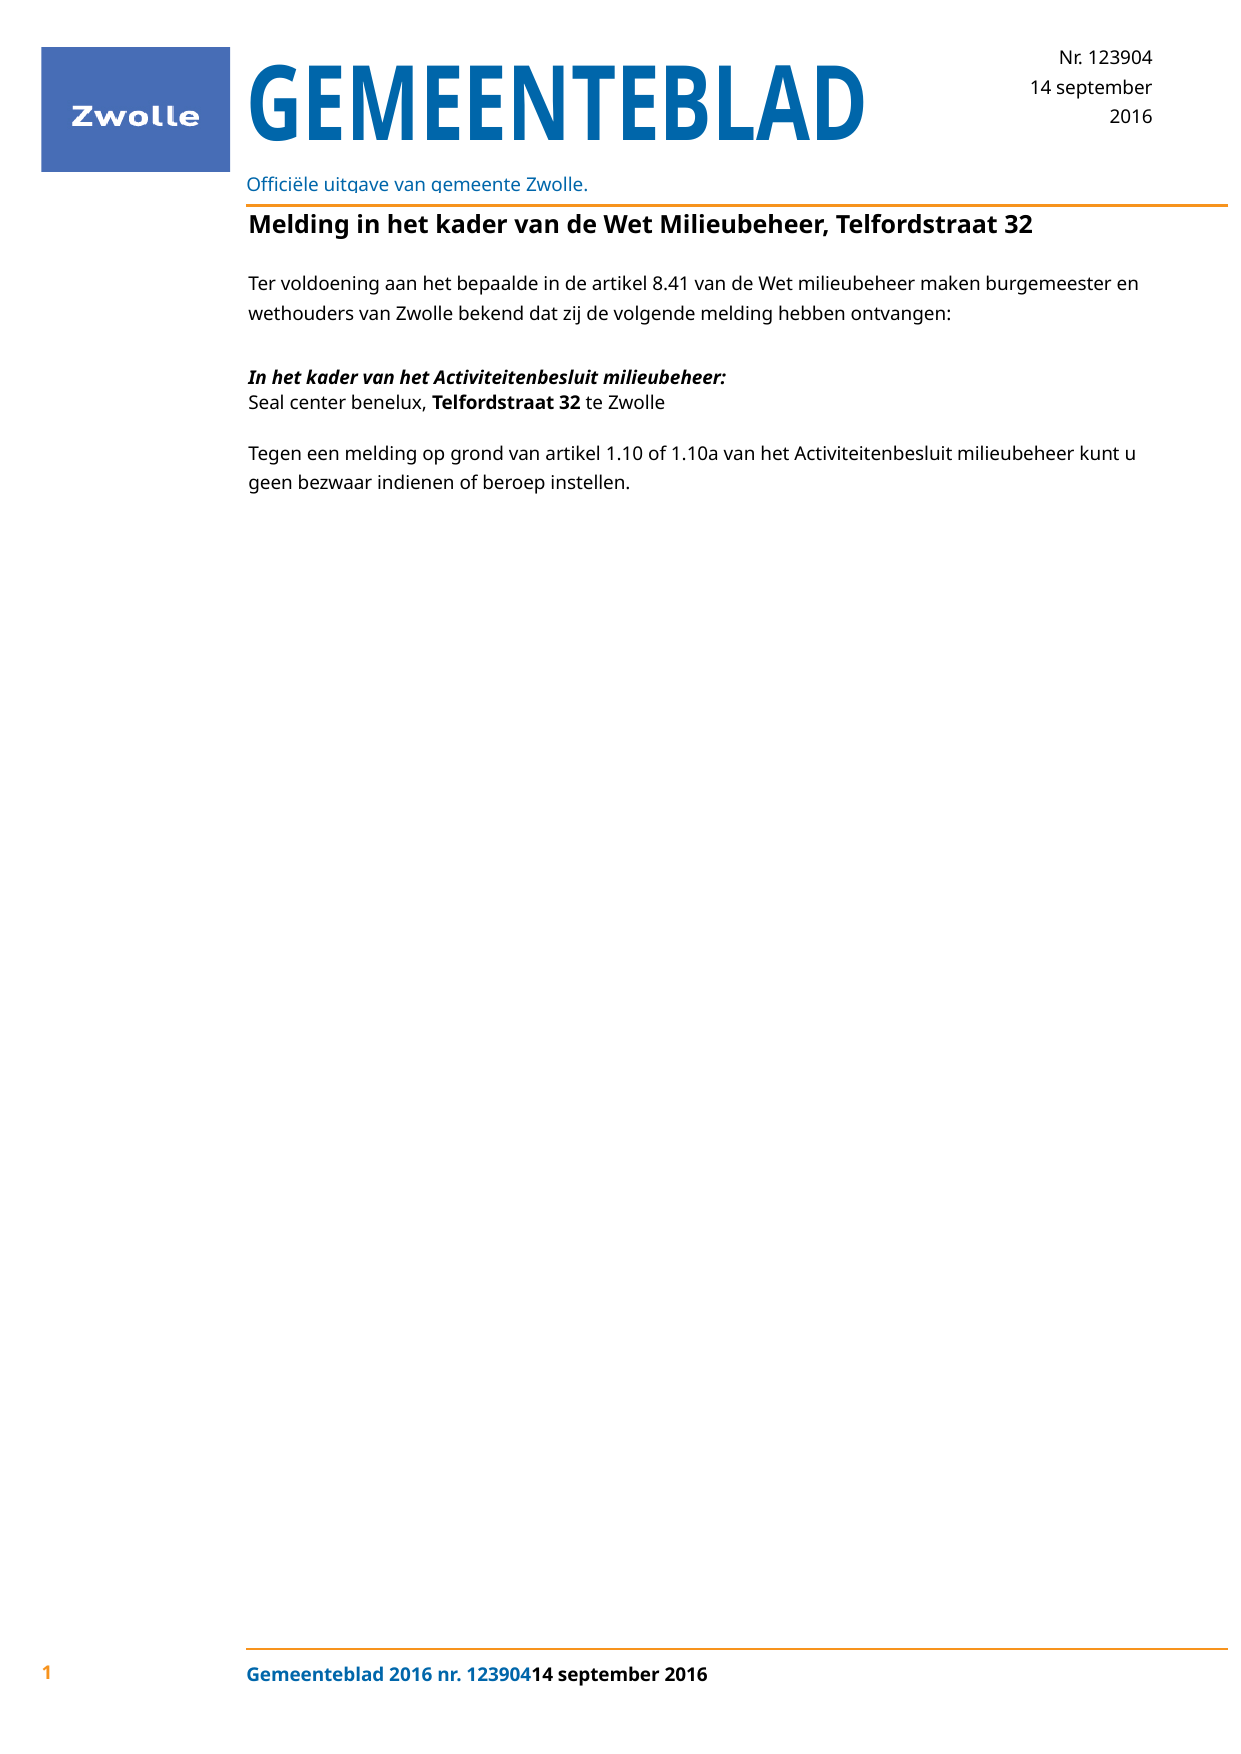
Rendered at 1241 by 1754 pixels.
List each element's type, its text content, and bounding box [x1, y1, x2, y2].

text Melding in het kader van de Wet Milieubeheer, Telfordstraat 32 [248, 207, 1152, 241]
text Ter voldoening aan het bepaalde in de artikel 8.41 van de Wet milieubeheer maken burgemeester en wethouders van Zwolle bekend dat zij de volgende melding hebben ontvangen: [248, 270, 1152, 326]
picture [41, 47, 231, 172]
text Tegen een melding op grond van artikel 1.10 of 1.10a van het Activiteitenbesluit milieubeheer kunt u geen bezwaar indienen of beroep instellen. [248, 440, 1152, 495]
text In het kader van het Activiteitenbesluit milieubeheer: [248, 364, 1152, 389]
text Seal center benelux, Telfordstraat 32 te Zwolle [248, 389, 1152, 415]
